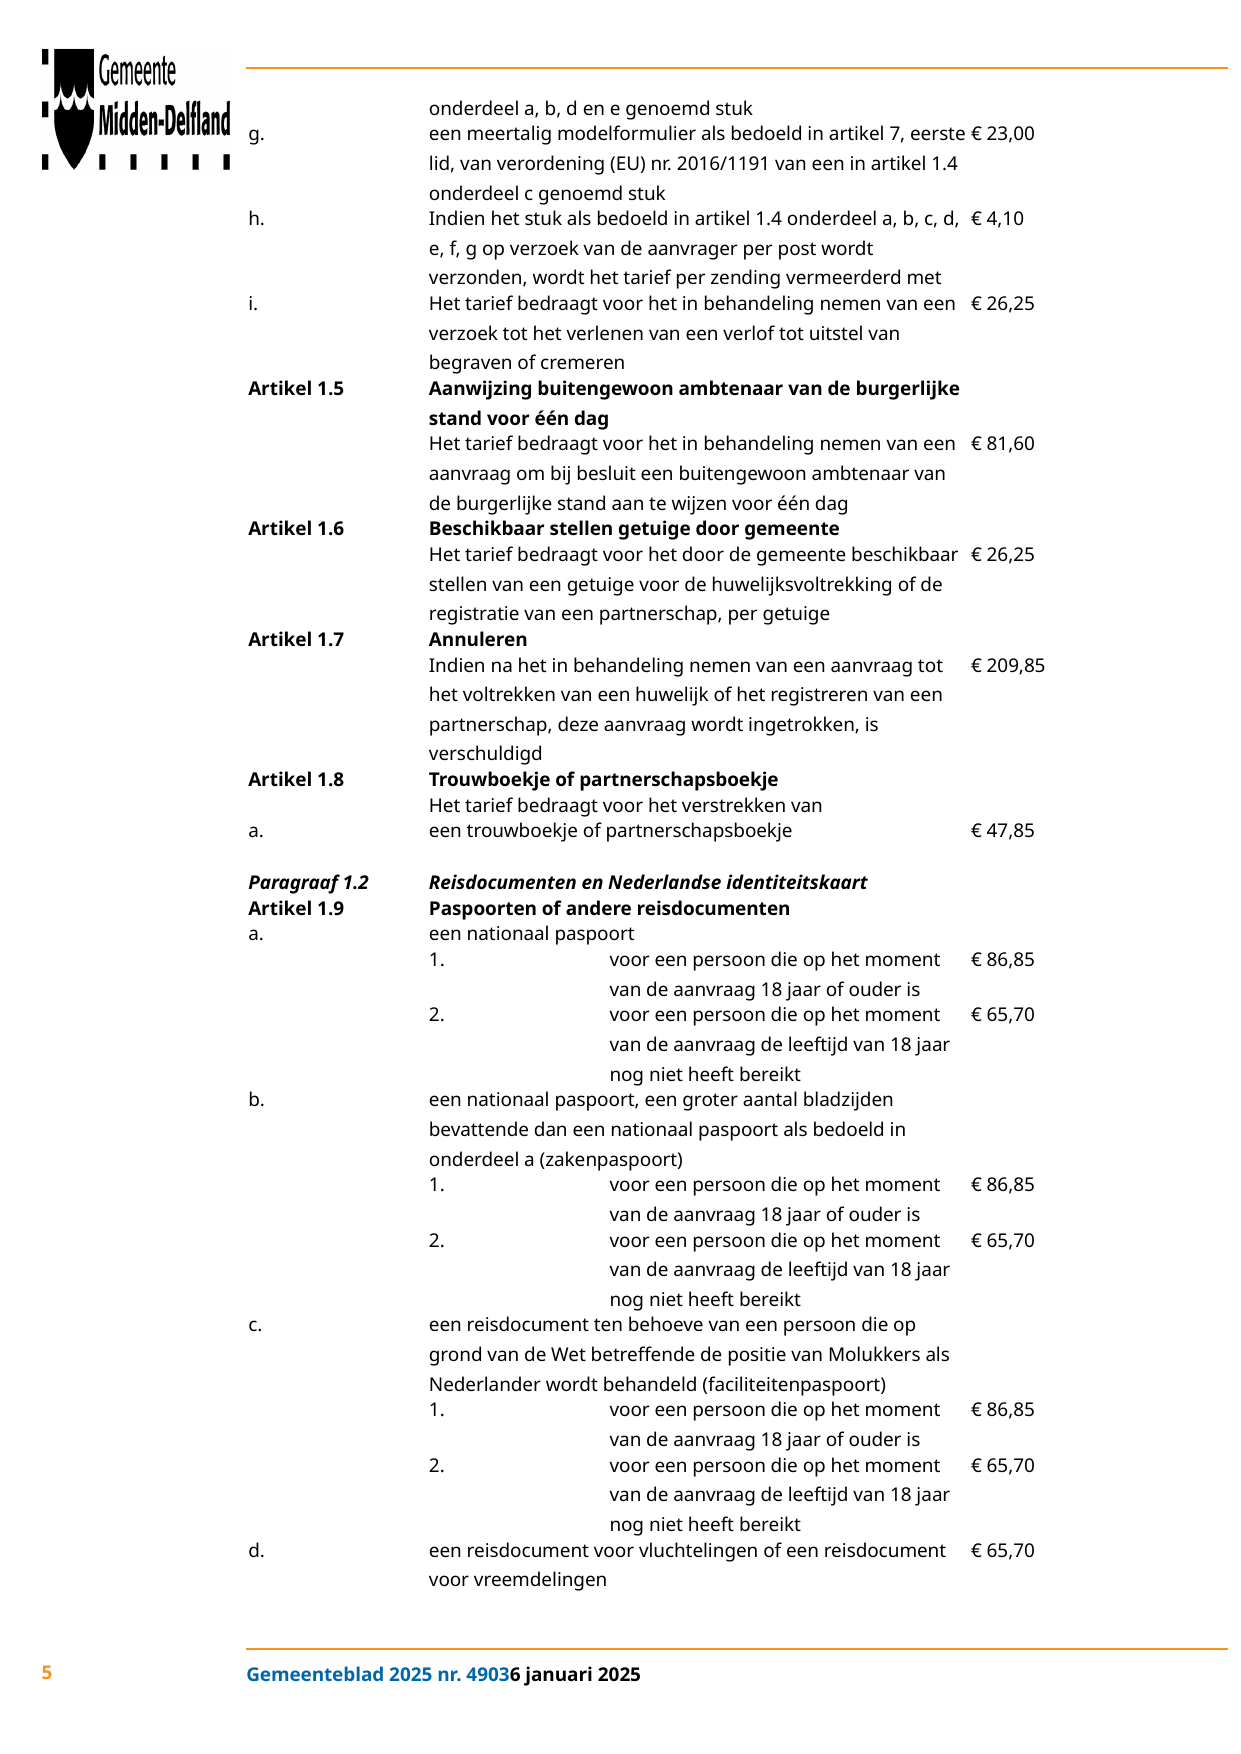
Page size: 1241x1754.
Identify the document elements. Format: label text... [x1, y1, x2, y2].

table_cell i. [248, 290, 429, 375]
table_cell [971, 895, 1152, 921]
table_cell [971, 844, 1152, 869]
picture [41, 47, 231, 172]
table_cell een reisdocument voor vluchtelingen of een reisdocument voor vreemdelingen [429, 1537, 971, 1592]
table_cell Artikel 1.9 [248, 895, 429, 921]
table_cell Indien na het in behandeling nemen van een aanvraag tot het voltrekken van een huwelijk of het registreren van een partnerschap, deze aanvraag wordt ingetrokken, is verschuldigd [429, 652, 971, 766]
table_cell [971, 515, 1152, 541]
table_cell voor een persoon die op het moment van de aanvraag 18 jaar of ouder is [609, 946, 971, 1002]
table_cell [248, 652, 429, 766]
table_cell [429, 844, 971, 869]
table_cell een reisdocument ten behoeve van een persoon die op grond van de Wet betreffende de positie van Molukkers als Nederlander wordt behandeld (faciliteitenpaspoort) [429, 1312, 971, 1397]
table_cell Het tarief bedraagt voor het verstrekken van [429, 792, 971, 818]
table_cell onderdeel a, b, d en e genoemd stuk [429, 95, 971, 121]
table_cell 2. [429, 1002, 609, 1087]
table_cell Paspoorten of andere reisdocumenten [429, 895, 971, 921]
table_cell 2. [429, 1452, 609, 1537]
table_cell Paragraaf 1.2 [248, 869, 429, 895]
table_cell € 65,70 [971, 1452, 1152, 1537]
table_cell een meertalig modelformulier als bedoeld in artikel 7, eerste lid, van verordening (EU) nr. 2016/1191 van een in artikel 1.4 onderdeel c genoemd stuk [429, 121, 971, 205]
table_cell € 4,10 [971, 205, 1152, 290]
table_cell Artikel 1.5 [248, 375, 429, 431]
table_cell [248, 1002, 429, 1087]
table_cell een trouwboekje of partnerschapsboekje [429, 818, 971, 843]
table_cell Aanwijzing buitengewoon ambtenaar van de burgerlijke stand voor één dag [429, 375, 971, 431]
table_cell d. [248, 1537, 429, 1592]
table_cell [971, 95, 1152, 121]
table_cell [971, 375, 1152, 431]
table_cell h. [248, 205, 429, 290]
table_cell voor een persoon die op het moment van de aanvraag 18 jaar of ouder is [609, 1171, 971, 1227]
table_cell € 86,85 [971, 1397, 1152, 1452]
table_cell a. [248, 921, 429, 946]
table_cell [248, 792, 429, 818]
table_cell € 65,70 [971, 1002, 1152, 1087]
table_cell g. [248, 121, 429, 205]
table_cell 1. [429, 946, 609, 1002]
table_cell [248, 541, 429, 626]
table_cell Artikel 1.7 [248, 626, 429, 652]
table_cell Indien het stuk als bedoeld in artikel 1.4 onderdeel a, b, c, d, e, f, g op verzoek van de aanvrager per post wordt verzonden, wordt het tarief per zending vermeerderd met [429, 205, 971, 290]
table_cell [971, 869, 1152, 895]
table_cell een nationaal paspoort [429, 921, 971, 946]
table_cell [971, 1087, 1152, 1171]
table_cell [248, 1227, 429, 1312]
table_cell a. [248, 818, 429, 843]
table_cell € 47,85 [971, 818, 1152, 843]
table_cell [971, 1312, 1152, 1397]
table_cell € 23,00 [971, 121, 1152, 205]
table_cell [248, 946, 429, 1002]
table_cell 2. [429, 1227, 609, 1312]
table_cell [248, 844, 429, 869]
table_cell Beschikbaar stellen getuige door gemeente [429, 515, 971, 541]
table_cell voor een persoon die op het moment van de aanvraag 18 jaar of ouder is [609, 1397, 971, 1452]
table_cell voor een persoon die op het moment van de aanvraag de leeftijd van 18 jaar nog niet heeft bereikt [609, 1452, 971, 1537]
table_cell [248, 1397, 429, 1452]
table_cell € 26,25 [971, 541, 1152, 626]
table_cell voor een persoon die op het moment van de aanvraag de leeftijd van 18 jaar nog niet heeft bereikt [609, 1227, 971, 1312]
table_cell Annuleren [429, 626, 971, 652]
table_cell € 86,85 [971, 1171, 1152, 1227]
table_cell [248, 1452, 429, 1537]
table_cell [971, 921, 1152, 946]
table_cell voor een persoon die op het moment van de aanvraag de leeftijd van 18 jaar nog niet heeft bereikt [609, 1002, 971, 1087]
table_cell [971, 766, 1152, 792]
table_cell [248, 431, 429, 515]
table_cell een nationaal paspoort, een groter aantal bladzijden bevattende dan een nationaal paspoort als bedoeld in onderdeel a (zakenpaspoort) [429, 1087, 971, 1171]
table_cell € 65,70 [971, 1537, 1152, 1592]
table_cell Artikel 1.6 [248, 515, 429, 541]
table_cell € 209,85 [971, 652, 1152, 766]
table_cell € 86,85 [971, 946, 1152, 1002]
table_cell Het tarief bedraagt voor het in behandeling nemen van een verzoek tot het verlenen van een verlof tot uitstel van begraven of cremeren [429, 290, 971, 375]
table_cell € 26,25 [971, 290, 1152, 375]
table_cell Reisdocumenten en Nederlandse identiteitskaart [429, 869, 971, 895]
table_cell c. [248, 1312, 429, 1397]
table_cell 1. [429, 1171, 609, 1227]
table_cell b. [248, 1087, 429, 1171]
table_cell [971, 626, 1152, 652]
table_cell Trouwboekje of partnerschapsboekje [429, 766, 971, 792]
table_cell [248, 95, 429, 121]
table_cell 1. [429, 1397, 609, 1452]
table_cell Het tarief bedraagt voor het door de gemeente beschikbaar stellen van een getuige voor de huwelijksvoltrekking of de registratie van een partnerschap, per getuige [429, 541, 971, 626]
table_cell € 81,60 [971, 431, 1152, 515]
table_cell [248, 1171, 429, 1227]
table_cell [971, 792, 1152, 818]
table_cell € 65,70 [971, 1227, 1152, 1312]
table_cell Artikel 1.8 [248, 766, 429, 792]
table_cell Het tarief bedraagt voor het in behandeling nemen van een aanvraag om bij besluit een buitengewoon ambtenaar van de burgerlijke stand aan te wijzen voor één dag [429, 431, 971, 515]
